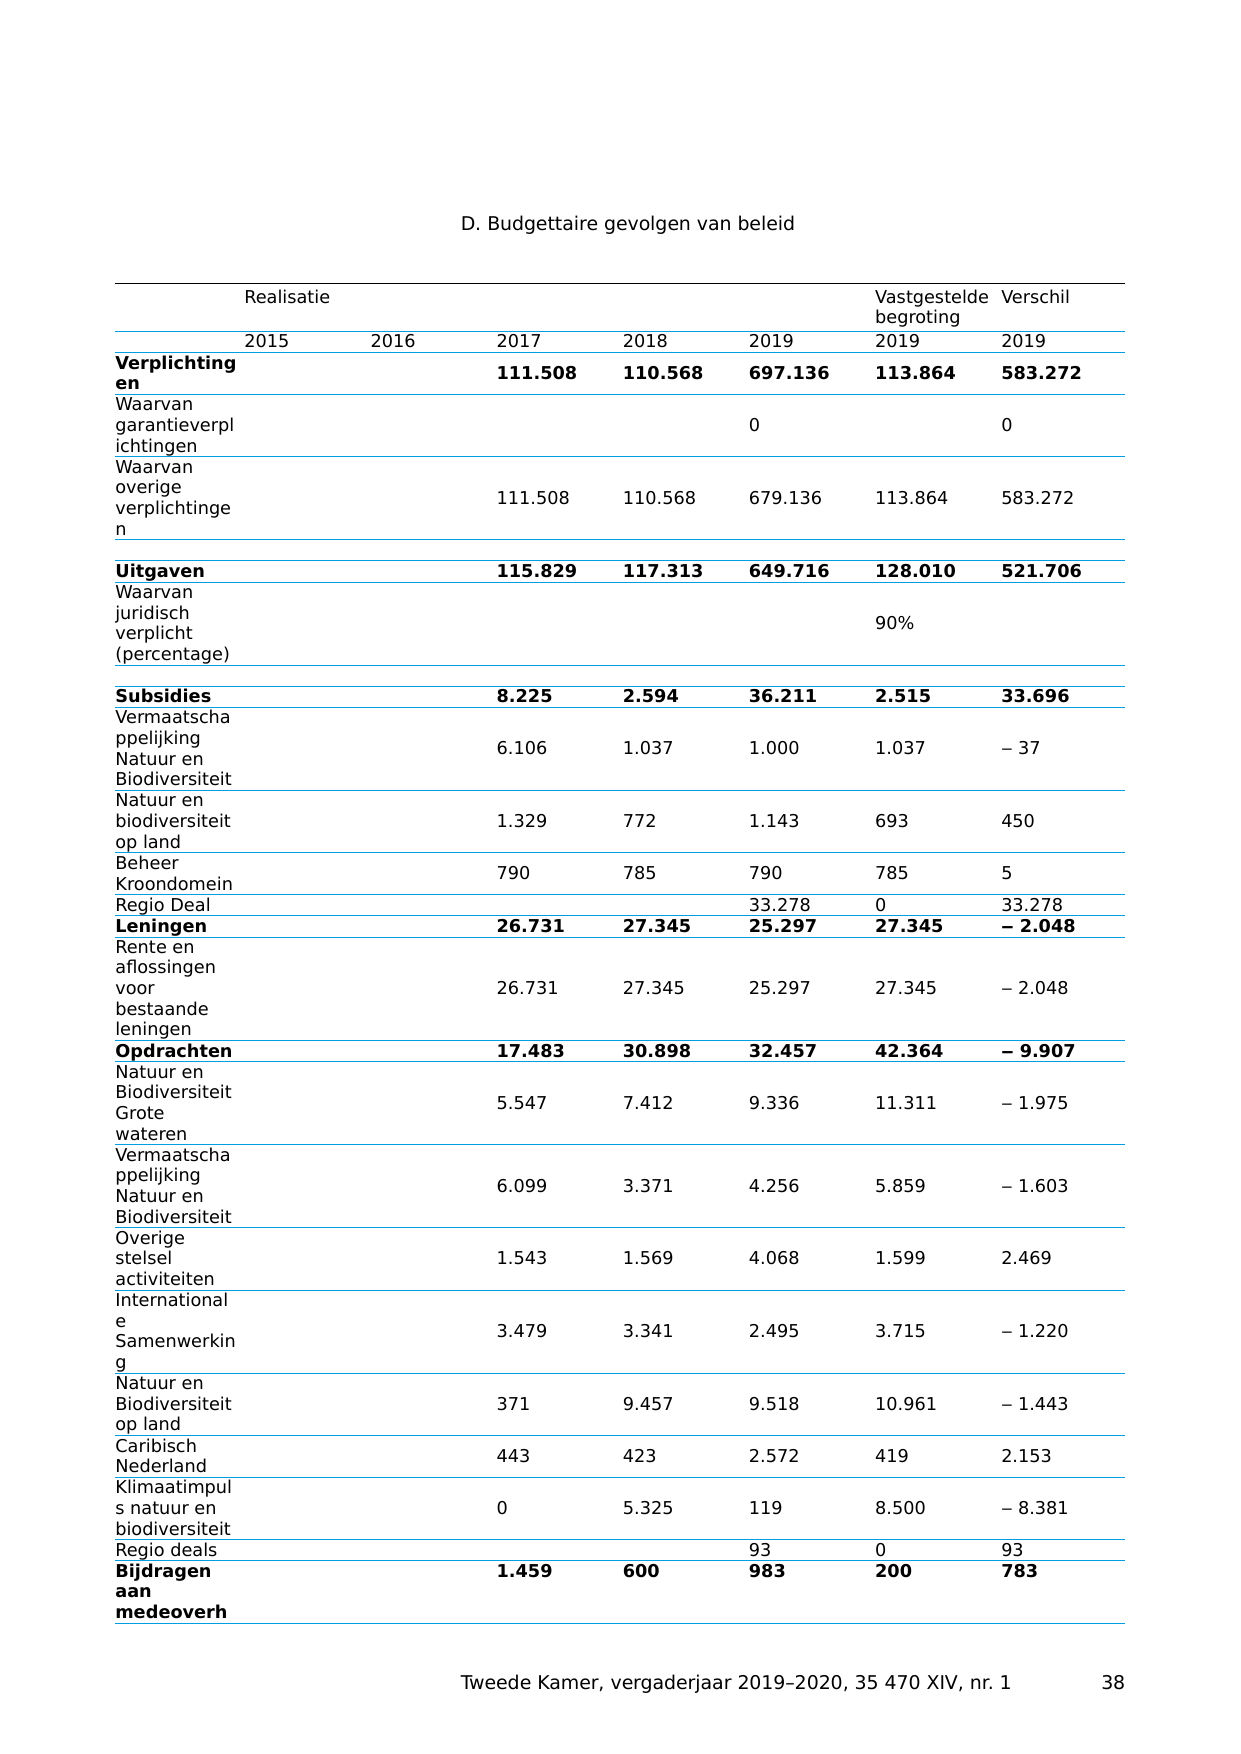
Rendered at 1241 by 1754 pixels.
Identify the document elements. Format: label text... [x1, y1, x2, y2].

table_cell [115, 666, 241, 686]
table_cell 2019 [872, 332, 998, 352]
table_cell [241, 353, 367, 394]
table_cell 697.136 [746, 353, 872, 394]
table_cell ‒ 1.443 [998, 1374, 1125, 1435]
table_cell 2.515 [872, 687, 998, 707]
table_cell 110.568 [620, 457, 746, 539]
table_cell 0 [872, 895, 998, 915]
table_cell Bijdragen aan medeoverh [115, 1561, 241, 1623]
table_cell Regio deals [115, 1540, 241, 1560]
table_cell 25.297 [746, 938, 872, 1040]
table_cell 0 [746, 395, 872, 456]
table_cell 2.153 [998, 1436, 1125, 1477]
table_cell 1.329 [494, 791, 620, 852]
table_cell [368, 1041, 493, 1061]
table_cell [494, 395, 620, 456]
table_cell 8.500 [872, 1478, 998, 1539]
table_cell [115, 540, 241, 560]
table_cell [620, 666, 746, 686]
table_cell [368, 561, 493, 582]
table_cell 26.731 [494, 916, 620, 936]
table_cell 2018 [620, 332, 746, 352]
table_cell [368, 1540, 493, 1560]
table_cell [241, 708, 367, 790]
table_cell 2.572 [746, 1436, 872, 1477]
table_cell 2017 [494, 332, 620, 352]
table_cell [241, 895, 367, 915]
table_cell 785 [620, 853, 746, 894]
table_cell 27.345 [872, 916, 998, 936]
table_header Budgettaire gevolgen van beleid Artikel 12 (bedragen x €1.000) [115, 258, 1125, 283]
table_cell 983 [746, 1561, 872, 1623]
table_cell 30.898 [620, 1041, 746, 1061]
table_cell 5.547 [494, 1062, 620, 1144]
title D. Budgettaire gevolgen van beleid [461, 213, 1125, 235]
table_cell 0 [494, 1478, 620, 1539]
table_cell 1.543 [494, 1228, 620, 1289]
table_cell 772 [620, 791, 746, 852]
table_cell [368, 1561, 493, 1623]
table_cell Regio Deal [115, 895, 241, 915]
table_cell 521.706 [998, 561, 1125, 582]
table_cell 371 [494, 1374, 620, 1435]
table_cell 5 [998, 853, 1125, 894]
table_cell [241, 1228, 367, 1289]
table_cell [368, 791, 493, 852]
table_cell 2019 [998, 332, 1125, 352]
table_cell Klimaatimpuls natuur en biodiversiteit [115, 1478, 241, 1539]
table_cell [494, 1540, 620, 1560]
table_cell [746, 666, 872, 686]
table_cell 90% [872, 583, 998, 664]
table_cell 33.696 [998, 687, 1125, 707]
table_cell [241, 687, 367, 707]
table_cell [746, 583, 872, 664]
table_cell Leningen [115, 916, 241, 936]
table_cell 3.479 [494, 1291, 620, 1373]
table_cell ‒ 1.220 [998, 1291, 1125, 1373]
table_cell 4.068 [746, 1228, 872, 1289]
table_cell 1.037 [620, 708, 746, 790]
table_cell 1.000 [746, 708, 872, 790]
table_cell Verschil [998, 284, 1125, 331]
table_cell [115, 284, 241, 331]
table_cell [241, 1291, 367, 1373]
table_cell [368, 1291, 493, 1373]
table_cell Vastgestelde begroting [872, 284, 998, 331]
table_cell 117.313 [620, 561, 746, 582]
table_cell [241, 1436, 367, 1477]
table_cell Caribisch Nederland [115, 1436, 241, 1477]
table_cell 1.143 [746, 791, 872, 852]
table_cell 6.106 [494, 708, 620, 790]
table_cell [368, 1374, 493, 1435]
table_cell [241, 395, 367, 456]
table_cell [241, 1478, 367, 1539]
table_cell 2.594 [620, 687, 746, 707]
table_cell 2.495 [746, 1291, 872, 1373]
table_cell [368, 395, 493, 456]
table_cell 27.345 [620, 938, 746, 1040]
table_cell [620, 1540, 746, 1560]
table_cell 1.599 [872, 1228, 998, 1289]
table_cell Natuur en Biodiversiteit Grote wateren [115, 1062, 241, 1144]
table_cell Realisatie [241, 284, 872, 331]
table_cell Beheer Kroondomein [115, 853, 241, 894]
table_cell [241, 853, 367, 894]
table_cell 113.864 [872, 353, 998, 394]
table_cell Overige stelsel activiteiten [115, 1228, 241, 1289]
table_cell [241, 457, 367, 539]
table_cell 9.457 [620, 1374, 746, 1435]
table_cell [368, 853, 493, 894]
table_cell ‒ 1.975 [998, 1062, 1125, 1144]
table_cell 3.715 [872, 1291, 998, 1373]
table_cell 200 [872, 1561, 998, 1623]
table_cell 679.136 [746, 457, 872, 539]
table_cell ‒ 37 [998, 708, 1125, 790]
table_cell 2016 [368, 332, 493, 352]
table_cell ‒ 2.048 [998, 916, 1125, 936]
table_cell [368, 708, 493, 790]
table_cell 649.716 [746, 561, 872, 582]
table_cell [241, 561, 367, 582]
table_cell Waarvan garantieverplichtingen [115, 395, 241, 456]
table_cell Internationale Samenwerking [115, 1291, 241, 1373]
table_cell ‒ 8.381 [998, 1478, 1125, 1539]
table_cell [998, 666, 1125, 686]
table_cell Uitgaven [115, 561, 241, 582]
table_cell 1.459 [494, 1561, 620, 1623]
table_cell Verplichtingen [115, 353, 241, 394]
table_cell 32.457 [746, 1041, 872, 1061]
table_cell Vermaatschappelijking Natuur en Biodiversiteit [115, 1145, 241, 1227]
table_cell 790 [746, 853, 872, 894]
table_cell 5.325 [620, 1478, 746, 1539]
table_cell Opdrachten [115, 1041, 241, 1061]
table_cell 25.297 [746, 916, 872, 936]
table_cell 111.508 [494, 353, 620, 394]
table_cell [494, 895, 620, 915]
table_cell 33.278 [998, 895, 1125, 915]
table_cell [241, 666, 367, 686]
table_cell [241, 1062, 367, 1144]
table_cell [494, 583, 620, 664]
table_cell 128.010 [872, 561, 998, 582]
table_cell 111.508 [494, 457, 620, 539]
table_cell 115.829 [494, 561, 620, 582]
table_cell 443 [494, 1436, 620, 1477]
table_cell 9.336 [746, 1062, 872, 1144]
table_cell [998, 583, 1125, 664]
table_cell [368, 666, 493, 686]
table_cell Natuur en Biodiversiteit op land [115, 1374, 241, 1435]
table_cell 583.272 [998, 457, 1125, 539]
table_cell [241, 791, 367, 852]
table_cell Rente en aflossingen voor bestaande leningen [115, 938, 241, 1040]
table_cell 17.483 [494, 1041, 620, 1061]
table_cell 27.345 [620, 916, 746, 936]
table_cell [620, 895, 746, 915]
table_cell Vermaatschappelijking Natuur en Biodiversiteit [115, 708, 241, 790]
table_cell 3.341 [620, 1291, 746, 1373]
table_cell [241, 1374, 367, 1435]
table_cell [368, 1062, 493, 1144]
table_cell ‒ 2.048 [998, 938, 1125, 1040]
table_cell [241, 1540, 367, 1560]
table_cell 2015 [241, 332, 367, 352]
table_cell Waarvan overige verplichtingen [115, 457, 241, 539]
table_cell 600 [620, 1561, 746, 1623]
table_cell [620, 583, 746, 664]
table_cell 693 [872, 791, 998, 852]
table_cell 4.256 [746, 1145, 872, 1227]
table_cell 6.099 [494, 1145, 620, 1227]
table_cell 450 [998, 791, 1125, 852]
table_cell 0 [872, 1540, 998, 1560]
table_cell 785 [872, 853, 998, 894]
table_cell [368, 353, 493, 394]
table_cell [241, 583, 367, 664]
table_cell Waarvan juridisch verplicht (percentage) [115, 583, 241, 664]
table_cell [368, 1228, 493, 1289]
table_cell [241, 1561, 367, 1623]
table_cell 1.037 [872, 708, 998, 790]
table_cell [368, 916, 493, 936]
table_cell 5.859 [872, 1145, 998, 1227]
table_cell [494, 540, 620, 560]
table_cell [872, 666, 998, 686]
table_cell 790 [494, 853, 620, 894]
table_cell 93 [746, 1540, 872, 1560]
table_cell 2.469 [998, 1228, 1125, 1289]
table_cell [998, 540, 1125, 560]
table_cell [368, 1145, 493, 1227]
table_cell 2019 [746, 332, 872, 352]
table_cell 9.518 [746, 1374, 872, 1435]
table_cell [368, 895, 493, 915]
table_cell 26.731 [494, 938, 620, 1040]
table_cell [368, 938, 493, 1040]
table_cell [368, 540, 493, 560]
table_cell 27.345 [872, 938, 998, 1040]
table_cell [368, 583, 493, 664]
table_cell 110.568 [620, 353, 746, 394]
table_cell [872, 540, 998, 560]
table_cell [494, 666, 620, 686]
table_cell [241, 1145, 367, 1227]
table_cell ‒ 9.907 [998, 1041, 1125, 1061]
table_cell 1.569 [620, 1228, 746, 1289]
table_cell 36.211 [746, 687, 872, 707]
table_cell [620, 540, 746, 560]
table_cell [368, 1436, 493, 1477]
table_cell 42.364 [872, 1041, 998, 1061]
table_cell Subsidies [115, 687, 241, 707]
table_cell [241, 938, 367, 1040]
table_cell 11.311 [872, 1062, 998, 1144]
table_cell [746, 540, 872, 560]
table_cell [368, 457, 493, 539]
table_cell 0 [998, 395, 1125, 456]
table_cell 119 [746, 1478, 872, 1539]
table_cell 583.272 [998, 353, 1125, 394]
table_cell [241, 916, 367, 936]
table_cell 7.412 [620, 1062, 746, 1144]
table_cell 93 [998, 1540, 1125, 1560]
table_cell [115, 332, 241, 352]
table_cell 783 [998, 1561, 1125, 1623]
table_cell 419 [872, 1436, 998, 1477]
table_cell 113.864 [872, 457, 998, 539]
table_cell ‒ 1.603 [998, 1145, 1125, 1227]
table_cell [368, 1478, 493, 1539]
table_cell 423 [620, 1436, 746, 1477]
table_cell [368, 687, 493, 707]
table_cell 33.278 [746, 895, 872, 915]
table_cell [241, 540, 367, 560]
table_cell [872, 395, 998, 456]
table_cell [241, 1041, 367, 1061]
table_cell 10.961 [872, 1374, 998, 1435]
table_cell 3.371 [620, 1145, 746, 1227]
table_cell [620, 395, 746, 456]
table_cell Natuur en biodiversiteit op land [115, 791, 241, 852]
table_cell 8.225 [494, 687, 620, 707]
